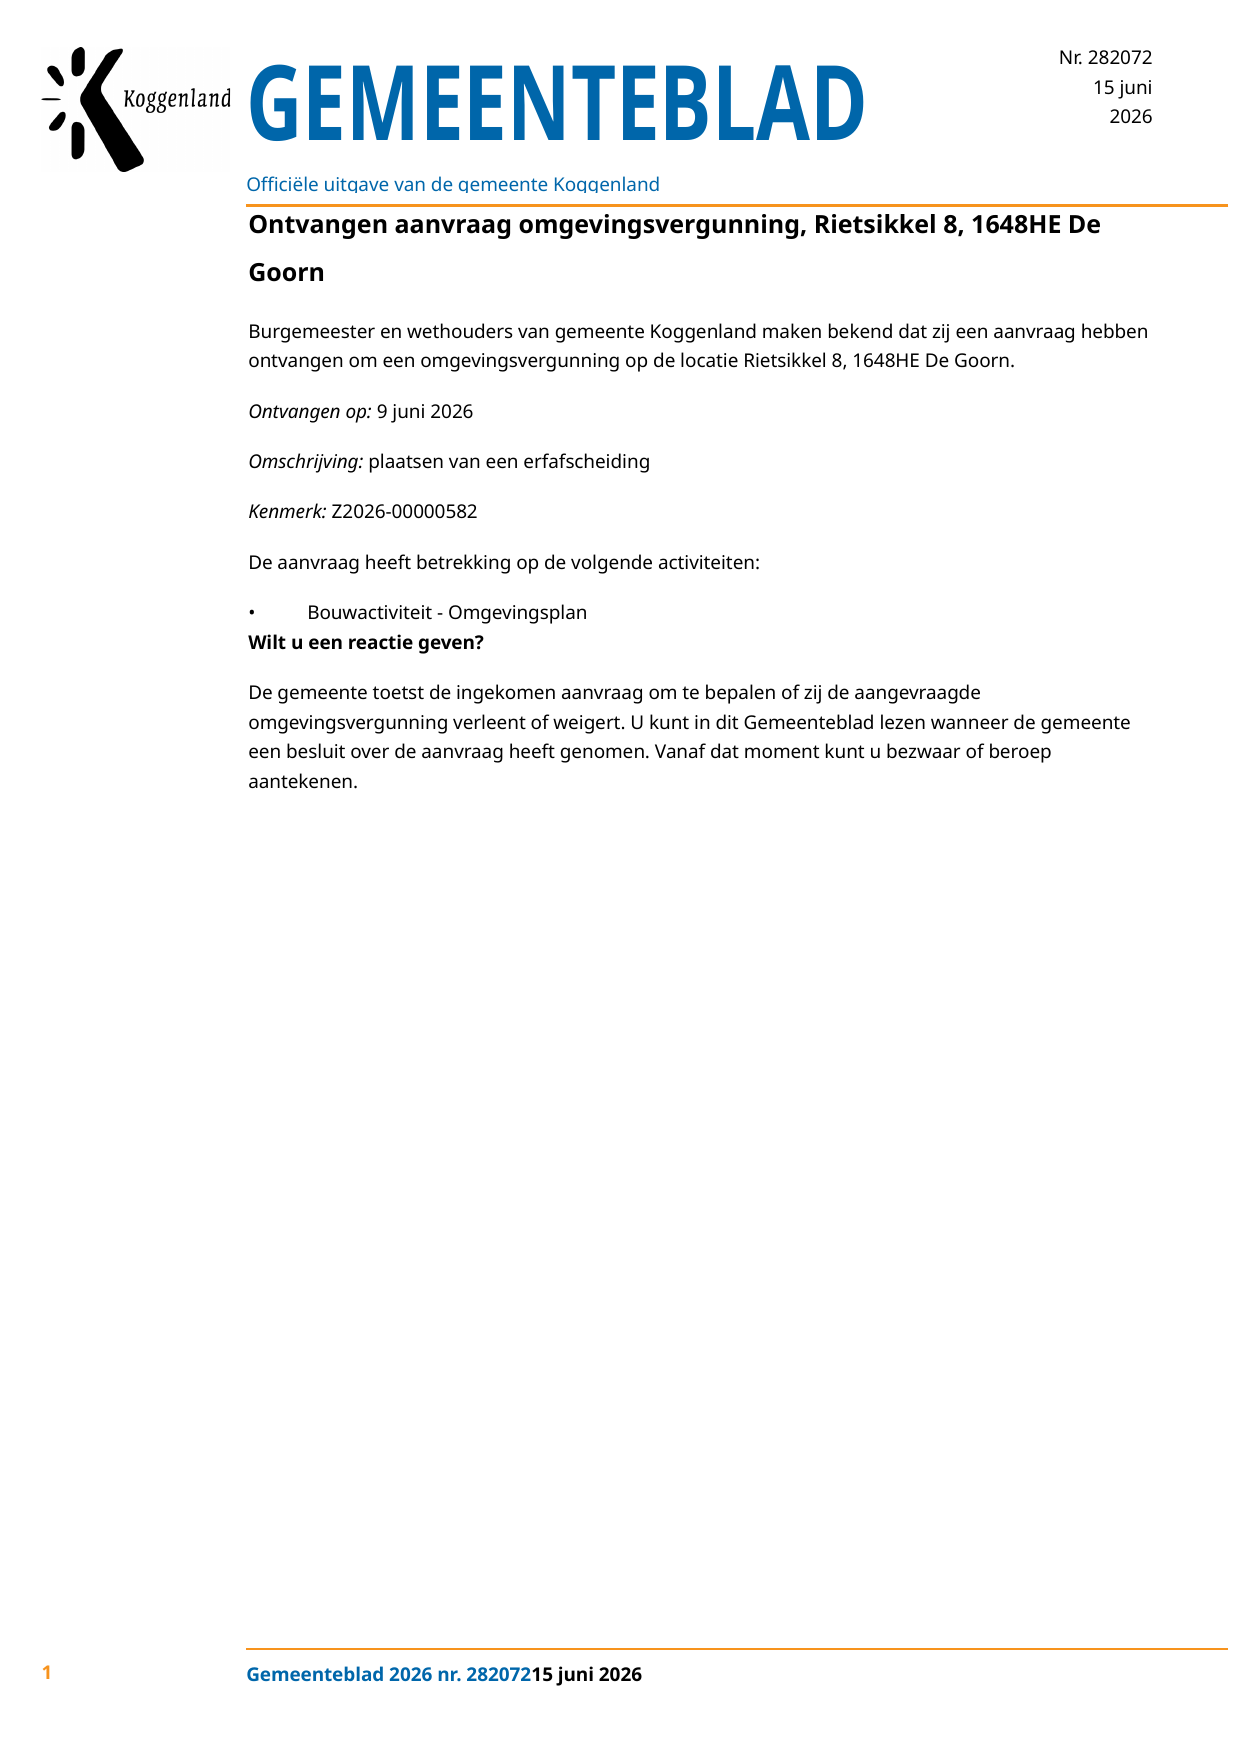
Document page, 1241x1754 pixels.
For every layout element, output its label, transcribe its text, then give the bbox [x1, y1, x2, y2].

text De gemeente toetst de ingekomen aanvraag om te bepalen of zij de aangevraagde omgevingsvergunning verleent of weigert. U kunt in dit Gemeenteblad lezen wanneer de gemeente een besluit over de aanvraag heeft genomen. Vanaf dat moment kunt u bezwaar of beroep aantekenen. [248, 679, 1152, 794]
text De aanvraag heeft betrekking op de volgende activiteiten: [248, 549, 1152, 575]
text Burgemeester en wethouders van gemeente Koggenland maken bekend dat zij een aanvraag hebben ontvangen om een omgevingsvergunning op de locatie Rietsikkel 8, 1648HE De Goorn. [248, 318, 1152, 373]
text Ontvangen op: 9 juni 2026 [248, 398, 1152, 424]
text Omschrijving: plaatsen van een erfafscheiding [248, 448, 1152, 474]
picture [41, 47, 231, 172]
text Kenmerk: Z2026-00000582 [248, 499, 1152, 524]
text Wilt u een reactie geven? [248, 629, 1152, 655]
text Ontvangen aanvraag omgevingsvergunning, Rietsikkel 8, 1648HE De Goorn [248, 207, 1152, 288]
list Bouwactiviteit - Omgevingsplan [248, 599, 1152, 625]
